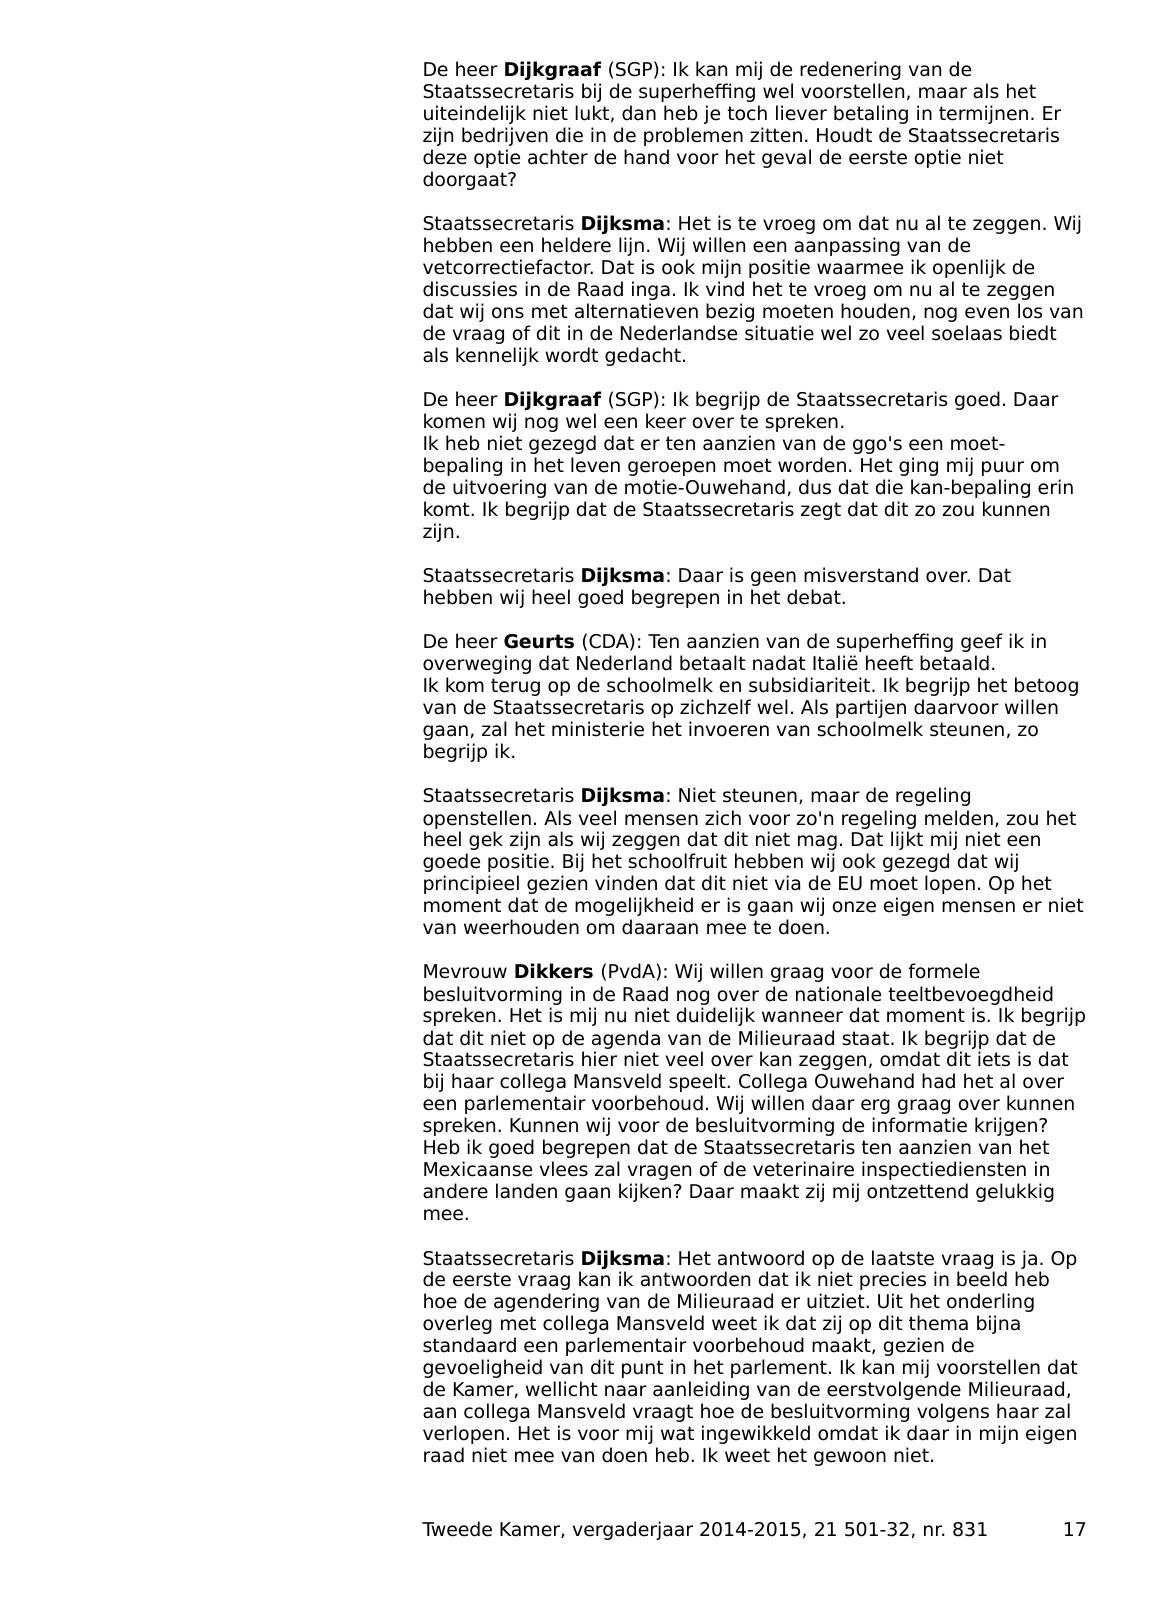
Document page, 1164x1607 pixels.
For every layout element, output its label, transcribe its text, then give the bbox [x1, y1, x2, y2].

text De heer Dijkgraaf (SGP): Ik begrijp de Staatssecretaris goed. Daar komen wij nog wel een keer over te spreken. [422, 389, 1087, 433]
text Staatssecretaris Dijksma: Daar is geen misverstand over. Dat hebben wij heel goed begrepen in het debat. [422, 565, 1087, 609]
text Mevrouw Dikkers (PvdA): Wij willen graag voor de formele besluitvorming in de Raad nog over de nationale teeltbevoegdheid spreken. Het is mij nu niet duidelijk wanneer dat moment is. Ik begrijp dat dit niet op de agenda van de Milieuraad staat. Ik begrijp dat de Staatssecretaris hier niet veel over kan zeggen, omdat dit iets is dat bij haar collega Mansveld speelt. Collega Ouwehand had het al over een parlementair voorbehoud. Wij willen daar erg graag over kunnen spreken. Kunnen wij voor de besluitvorming de informatie krijgen? [422, 961, 1087, 1137]
text Ik kom terug op de schoolmelk en subsidiariteit. Ik begrijp het betoog van de Staatssecretaris op zichzelf wel. Als partijen daarvoor willen gaan, zal het ministerie het invoeren van schoolmelk steunen, zo begrijp ik. [422, 675, 1087, 763]
text Heb ik goed begrepen dat de Staatssecretaris ten aanzien van het Mexicaanse vlees zal vragen of de veterinaire inspectiediensten in andere landen gaan kijken? Daar maakt zij mij ontzettend gelukkig mee. [422, 1137, 1087, 1225]
text Staatssecretaris Dijksma: Het is te vroeg om dat nu al te zeggen. Wij hebben een heldere lijn. Wij willen een aanpassing van de vetcorrectiefactor. Dat is ook mijn positie waarmee ik openlijk de discussies in de Raad inga. Ik vind het te vroeg om nu al te zeggen dat wij ons met alternatieven bezig moeten houden, nog even los van de vraag of dit in de Nederlandse situatie wel zo veel soelaas biedt als kennelijk wordt gedacht. [422, 213, 1087, 367]
text Staatssecretaris Dijksma: Het antwoord op de laatste vraag is ja. Op de eerste vraag kan ik antwoorden dat ik niet precies in beeld heb hoe de agendering van de Milieuraad er uitziet. Uit het onderling overleg met collega Mansveld weet ik dat zij op dit thema bijna standaard een parlementair voorbehoud maakt, gezien de gevoeligheid van dit punt in het parlement. Ik kan mij voorstellen dat de Kamer, wellicht naar aanleiding van de eerstvolgende Milieuraad, aan collega Mansveld vraagt hoe de besluitvorming volgens haar zal verlopen. Het is voor mij wat ingewikkeld omdat ik daar in mijn eigen raad niet mee van doen heb. Ik weet het gewoon niet. [422, 1247, 1087, 1467]
text De heer Geurts (CDA): Ten aanzien van de superheffing geef ik in overweging dat Nederland betaalt nadat Italië heeft betaald. [422, 631, 1087, 675]
text Ik heb niet gezegd dat er ten aanzien van de ggo's een moet-bepaling in het leven geroepen moet worden. Het ging mij puur om de uitvoering van de motie-Ouwehand, dus dat die kan-bepaling erin komt. Ik begrijp dat de Staatssecretaris zegt dat dit zo zou kunnen zijn. [422, 433, 1087, 543]
text De heer Dijkgraaf (SGP): Ik kan mij de redenering van de Staatssecretaris bij de superheffing wel voorstellen, maar als het uiteindelijk niet lukt, dan heb je toch liever betaling in termijnen. Er zijn bedrijven die in de problemen zitten. Houdt de Staatssecretaris deze optie achter de hand voor het geval de eerste optie niet doorgaat? [422, 59, 1087, 191]
text Staatssecretaris Dijksma: Niet steunen, maar de regeling openstellen. Als veel mensen zich voor zo'n regeling melden, zou het heel gek zijn als wij zeggen dat dit niet mag. Dat lijkt mij niet een goede positie. Bij het schoolfruit hebben wij ook gezegd dat wij principieel gezien vinden dat dit niet via de EU moet lopen. Op het moment dat de mogelijkheid er is gaan wij onze eigen mensen er niet van weerhouden om daaraan mee te doen. [422, 785, 1087, 939]
